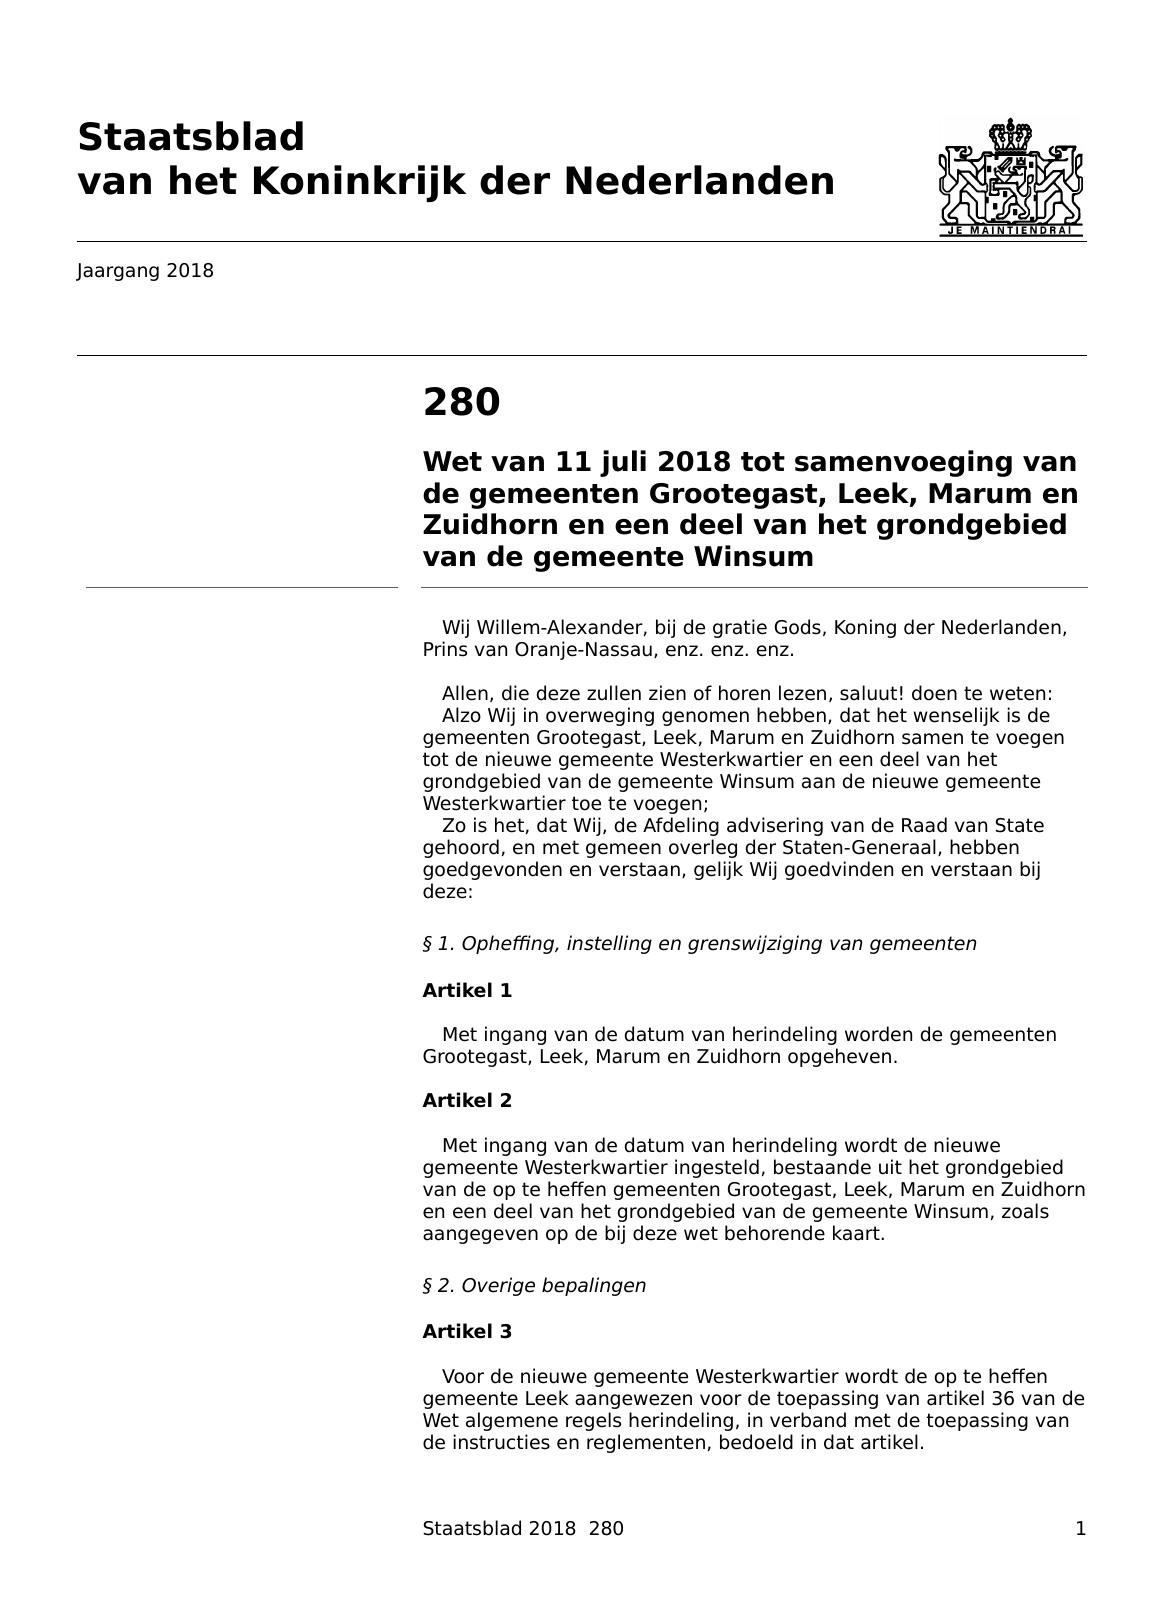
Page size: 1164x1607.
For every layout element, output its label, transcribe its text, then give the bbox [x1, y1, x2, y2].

text Wet van 11 juli 2018 tot samenvoeging van de gemeenten Grootegast, Leek, Marum en Zuidhorn en een deel van het grondgebied van de gemeente Winsum [422, 447, 1087, 573]
table_cell Jaargang 2018 [77, 242, 1087, 355]
text Met ingang van de datum van herindeling wordt de nieuwe gemeente Westerkwartier ingesteld, bestaande uit het grondgebied van de op te heffen gemeenten Grootegast, Leek, Marum en Zuidhorn en een deel van het grondgebied van de gemeente Winsum, zoals aangegeven op de bij deze wet behorende kaart. [422, 1134, 1087, 1244]
table_header [886, 100, 1087, 241]
subtitle § 1. Opheffing, instelling en grenswijziging van gemeenten [422, 933, 1087, 955]
subtitle Artikel 1 [422, 980, 1087, 1002]
table_header Staatsblad van het Koninkrijk der Nederlanden [77, 100, 886, 241]
text Alzo Wij in overweging genomen hebben, dat het wenselijk is de gemeenten Grootegast, Leek, Marum en Zuidhorn samen te voegen tot de nieuwe gemeente Westerkwartier en een deel van het grondgebied van de gemeente Winsum aan de nieuwe gemeente Westerkwartier toe te voegen; [422, 705, 1087, 815]
subtitle Artikel 3 [422, 1321, 1087, 1343]
subtitle 280 [422, 381, 1087, 424]
subtitle § 2. Overige bepalingen [422, 1274, 1087, 1296]
text Allen, die deze zullen zien of horen lezen, saluut! doen te weten: [422, 683, 1087, 705]
text Zo is het, dat Wij, de Afdeling advisering van de Raad van State gehoord, en met gemeen overleg der Staten-Generaal, hebben goedgevonden en verstaan, gelijk Wij goedvinden en verstaan bij deze: [422, 815, 1087, 903]
subtitle Artikel 2 [422, 1090, 1087, 1112]
picture [936, 115, 1087, 240]
text Voor de nieuwe gemeente Westerkwartier wordt de op te heffen gemeente Leek aangewezen voor de toepassing van artikel 36 van de Wet algemene regels herindeling, in verband met de toepassing van de instructies en reglementen, bedoeld in dat artikel. [422, 1366, 1087, 1453]
text Met ingang van de datum van herindeling worden de gemeenten Grootegast, Leek, Marum en Zuidhorn opgeheven. [422, 1024, 1087, 1068]
text Wij Willem-Alexander, bij de gratie Gods, Koning der Nederlanden, Prins van Oranje-Nassau, enz. enz. enz. [422, 617, 1087, 661]
